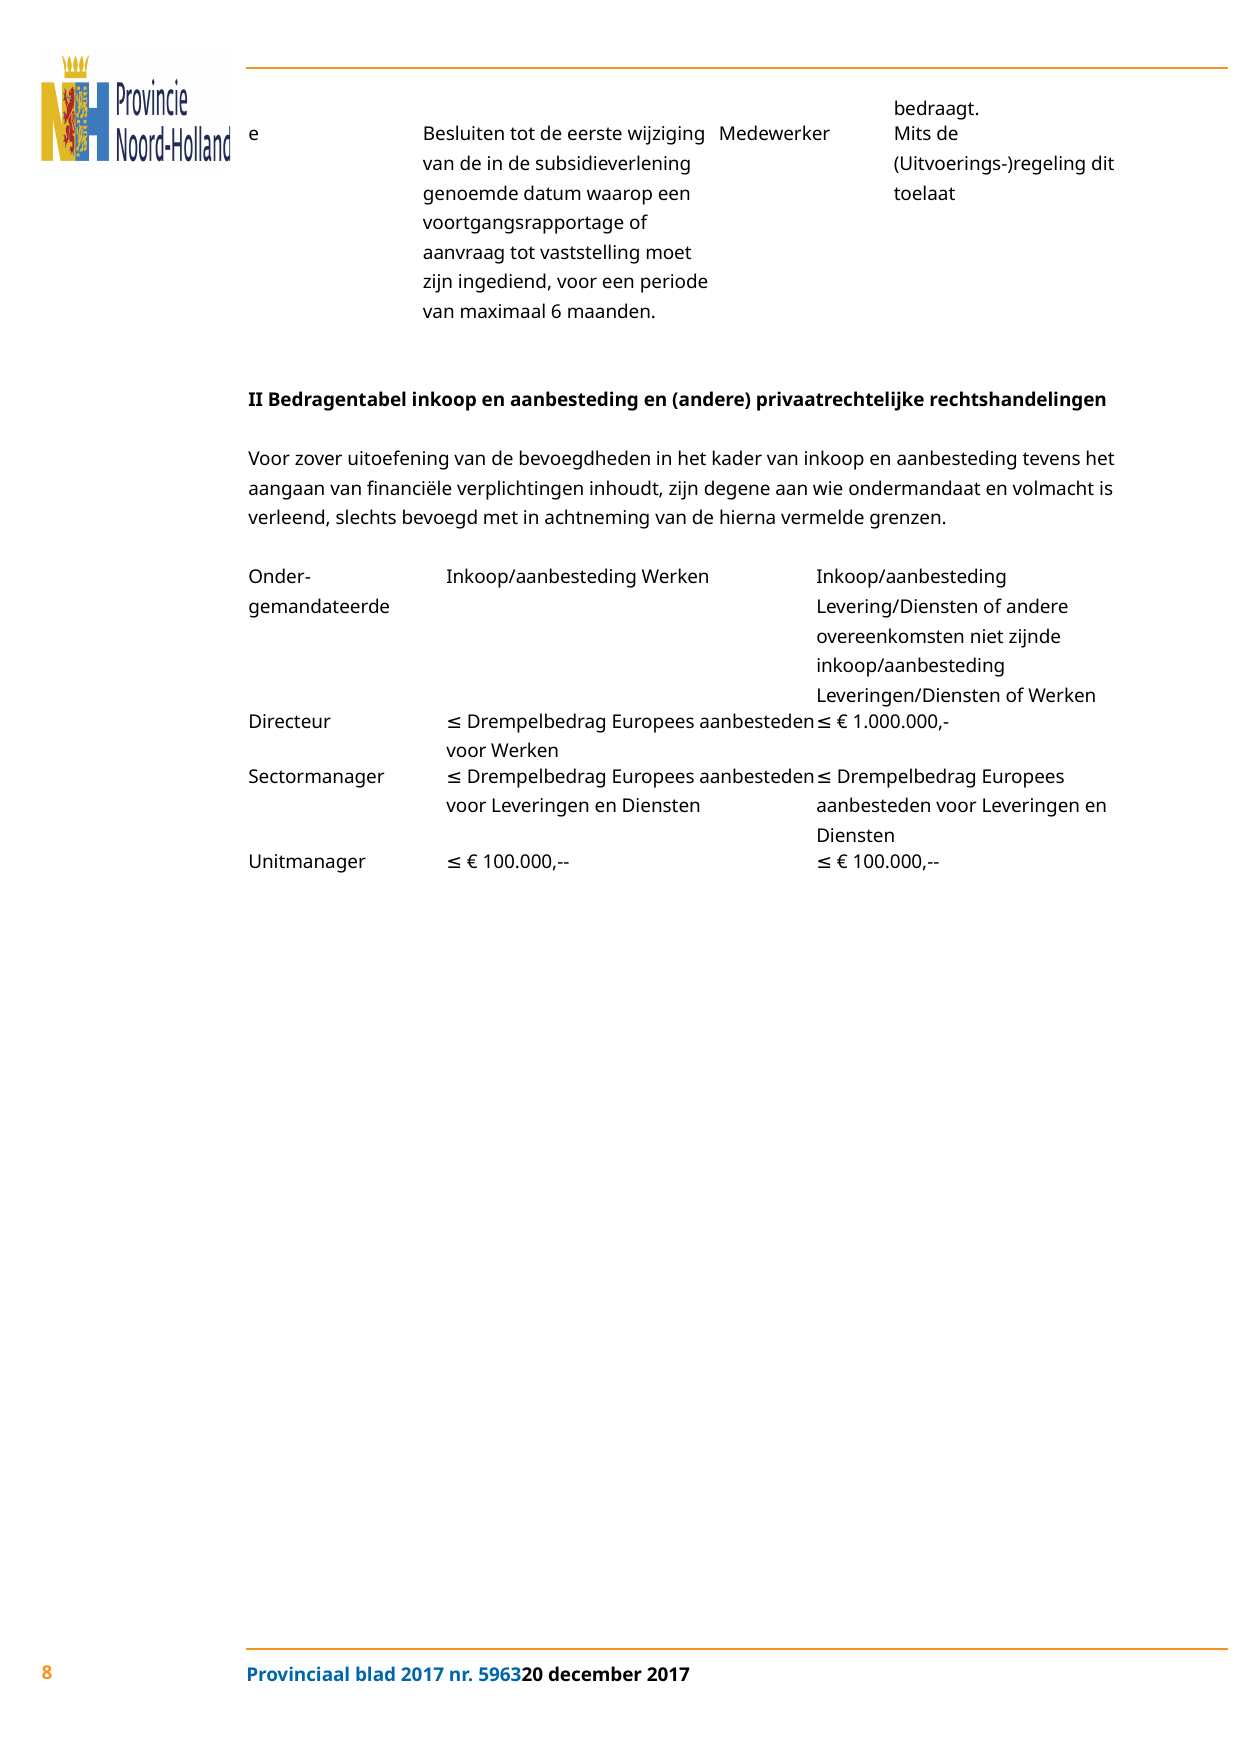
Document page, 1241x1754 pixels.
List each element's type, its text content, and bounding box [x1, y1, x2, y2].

table_cell [719, 95, 893, 121]
table_header Onder-gemandateerde [248, 564, 446, 708]
table_cell ≤ Drempelbedrag Europees aanbesteden voor Leveringen en Diensten [816, 763, 1152, 848]
table_cell Medewerker [719, 121, 893, 324]
table_cell ≤ Drempelbedrag Europees aanbesteden voor Leveringen en Diensten [446, 763, 816, 848]
table_cell e [248, 121, 423, 324]
text Voor zover uitoefening van de bevoegdheden in het kader van inkoop en aanbesteding tevens het aangaan van financiële verplichtingen inhoudt, zijn degene aan wie ondermandaat en volmacht is verleend, slechts bevoegd met in achtneming van de hierna vermelde grenzen. [248, 445, 1152, 530]
table_header Inkoop/aanbesteding Werken [446, 564, 816, 708]
table_header Inkoop/aanbesteding Levering/Diensten of andere overeenkomsten niet zijnde inkoop/aanbesteding Leveringen/Diensten of Werken [816, 564, 1152, 708]
table_cell ≤ € 100.000,-- [446, 848, 816, 874]
table_cell Directeur [248, 708, 446, 763]
table_cell bedraagt. [894, 95, 1152, 121]
picture [41, 47, 231, 172]
table_cell ≤ € 1.000.000,- [816, 708, 1152, 763]
table_cell Sectormanager [248, 763, 446, 848]
table_cell Besluiten tot de eerste wijziging van de in de subsidieverlening genoemde datum waarop een voortgangsrapportage of aanvraag tot vaststelling moet zijn ingediend, voor een periode van maximaal 6 maanden. [423, 121, 719, 324]
text II Bedragentabel inkoop en aanbesteding en (andere) privaatrechtelijke rechtshandelingen [248, 386, 1152, 412]
table_cell Mits de (Uitvoerings-)regeling dit toelaat [894, 121, 1152, 324]
table_cell ≤ Drempelbedrag Europees aanbesteden voor Werken [446, 708, 816, 763]
table_cell ≤ € 100.000,-- [816, 848, 1152, 874]
table_cell [248, 95, 423, 121]
table_cell Unitmanager [248, 848, 446, 874]
table_cell [423, 95, 719, 121]
